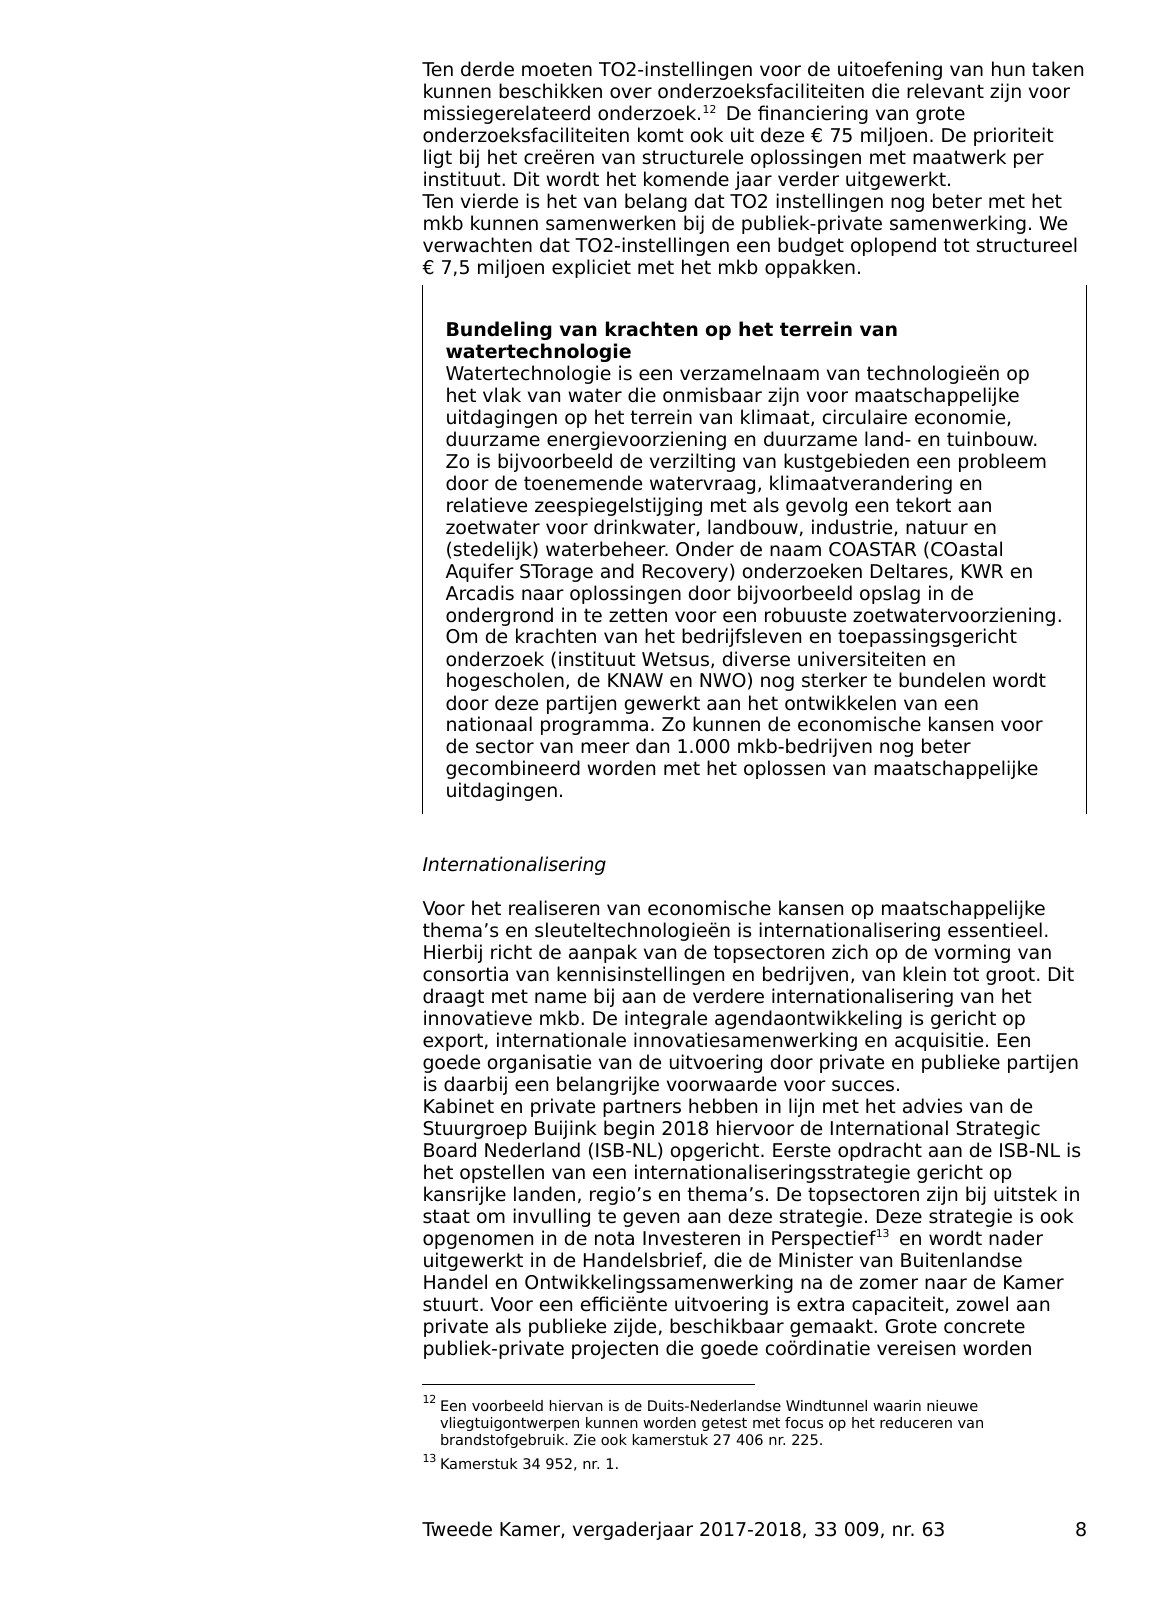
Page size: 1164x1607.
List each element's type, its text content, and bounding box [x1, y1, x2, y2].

text Ten derde moeten TO2-instellingen voor de uitoefening van hun taken kunnen beschikken over onderzoeksfaciliteiten die relevant zijn voor missiegerelateerd onderzoek. De financiering van grote onderzoeksfaciliteiten komt ook uit deze € 75 miljoen. De prioriteit ligt bij het creëren van structurele oplossingen met maatwerk per instituut. Dit wordt het komende jaar verder uitgewerkt. [422, 59, 1087, 191]
text Kabinet en private partners hebben in lijn met het advies van de Stuurgroep Buijink begin 2018 hiervoor de International Strategic Board Nederland (ISB-NL) opgericht. Eerste opdracht aan de ISB-NL is het opstellen van een internationaliseringsstrategie gericht op kansrijke landen, regio’s en thema’s. De topsectoren zijn bij uitstek in staat om invulling te geven aan deze strategie. Deze strategie is ook opgenomen in de nota Investeren in Perspectief en wordt nader uitgewerkt in de Handelsbrief, die de Minister van Buitenlandse Handel en Ontwikkelingssamenwerking na de zomer naar de Kamer stuurt. Voor een efficiënte uitvoering is extra capaciteit, zowel aan private als publieke zijde, beschikbaar gemaakt. Grote concrete publiek-private projecten die goede coördinatie vereisen worden [422, 1096, 1087, 1360]
table_header Bundeling van krachten op het terrein van watertechnologie Watertechnologie is een verzamelnaam van technologieën op het vlak van water die onmisbaar zijn voor maatschappelijke uitdagingen op het terrein van klimaat, circulaire economie, duurzame energievoorziening en duurzame land- en tuinbouw. Zo is bijvoorbeeld de verzilting van kustgebieden een probleem door de toenemende watervraag, klimaatverandering en relatieve zeespiegelstijging met als gevolg een tekort aan zoetwater voor drinkwater, landbouw, industrie, natuur en (stedelijk) waterbeheer. Onder de naam COASTAR (COastal Aquifer STorage and Recovery) onderzoeken Deltares, KWR en Arcadis naar oplossingen door bijvoorbeeld opslag in de ondergrond in te zetten voor een robuuste zoetwatervoorziening. Om de krachten van het bedrijfsleven en toepassingsgericht onderzoek (instituut Wetsus, diverse universiteiten en hogescholen, de KNAW en NWO) nog sterker te bundelen wordt door deze partijen gewerkt aan het ontwikkelen van een nationaal programma. Zo kunnen de economische kansen voor de sector van meer dan 1.000 mkb-bedrijven nog beter gecombineerd worden met het oplossen van maatschappelijke uitdagingen. [423, 285, 1086, 814]
text Een voorbeeld hiervan is de Duits-Nederlandse Windtunnel waarin nieuwe vliegtuigontwerpen kunnen worden getest met focus op het reduceren van brandstofgebruik. Zie ook kamerstuk 27 406 nr. 225. [422, 1393, 1087, 1449]
text Voor het realiseren van economische kansen op maatschappelijke thema’s en sleuteltechnologieën is internationalisering essentieel. Hierbij richt de aanpak van de topsectoren zich op de vorming van consortia van kennisinstellingen en bedrijven, van klein tot groot. Dit draagt met name bij aan de verdere internationalisering van het innovatieve mkb. De integrale agendaontwikkeling is gericht op export, internationale innovatiesamenwerking en acquisitie. Een goede organisatie van de uitvoering door private en publieke partijen is daarbij een belangrijke voorwaarde voor succes. [422, 898, 1087, 1096]
subtitle Internationalisering [422, 854, 1087, 876]
text Ten vierde is het van belang dat TO2 instellingen nog beter met het mkb kunnen samenwerken bij de publiek-private samenwerking. We verwachten dat TO2-instellingen een budget oplopend tot structureel € 7,5 miljoen expliciet met het mkb oppakken. [422, 191, 1087, 279]
text Kamerstuk 34 952, nr. 1. [422, 1452, 1087, 1474]
